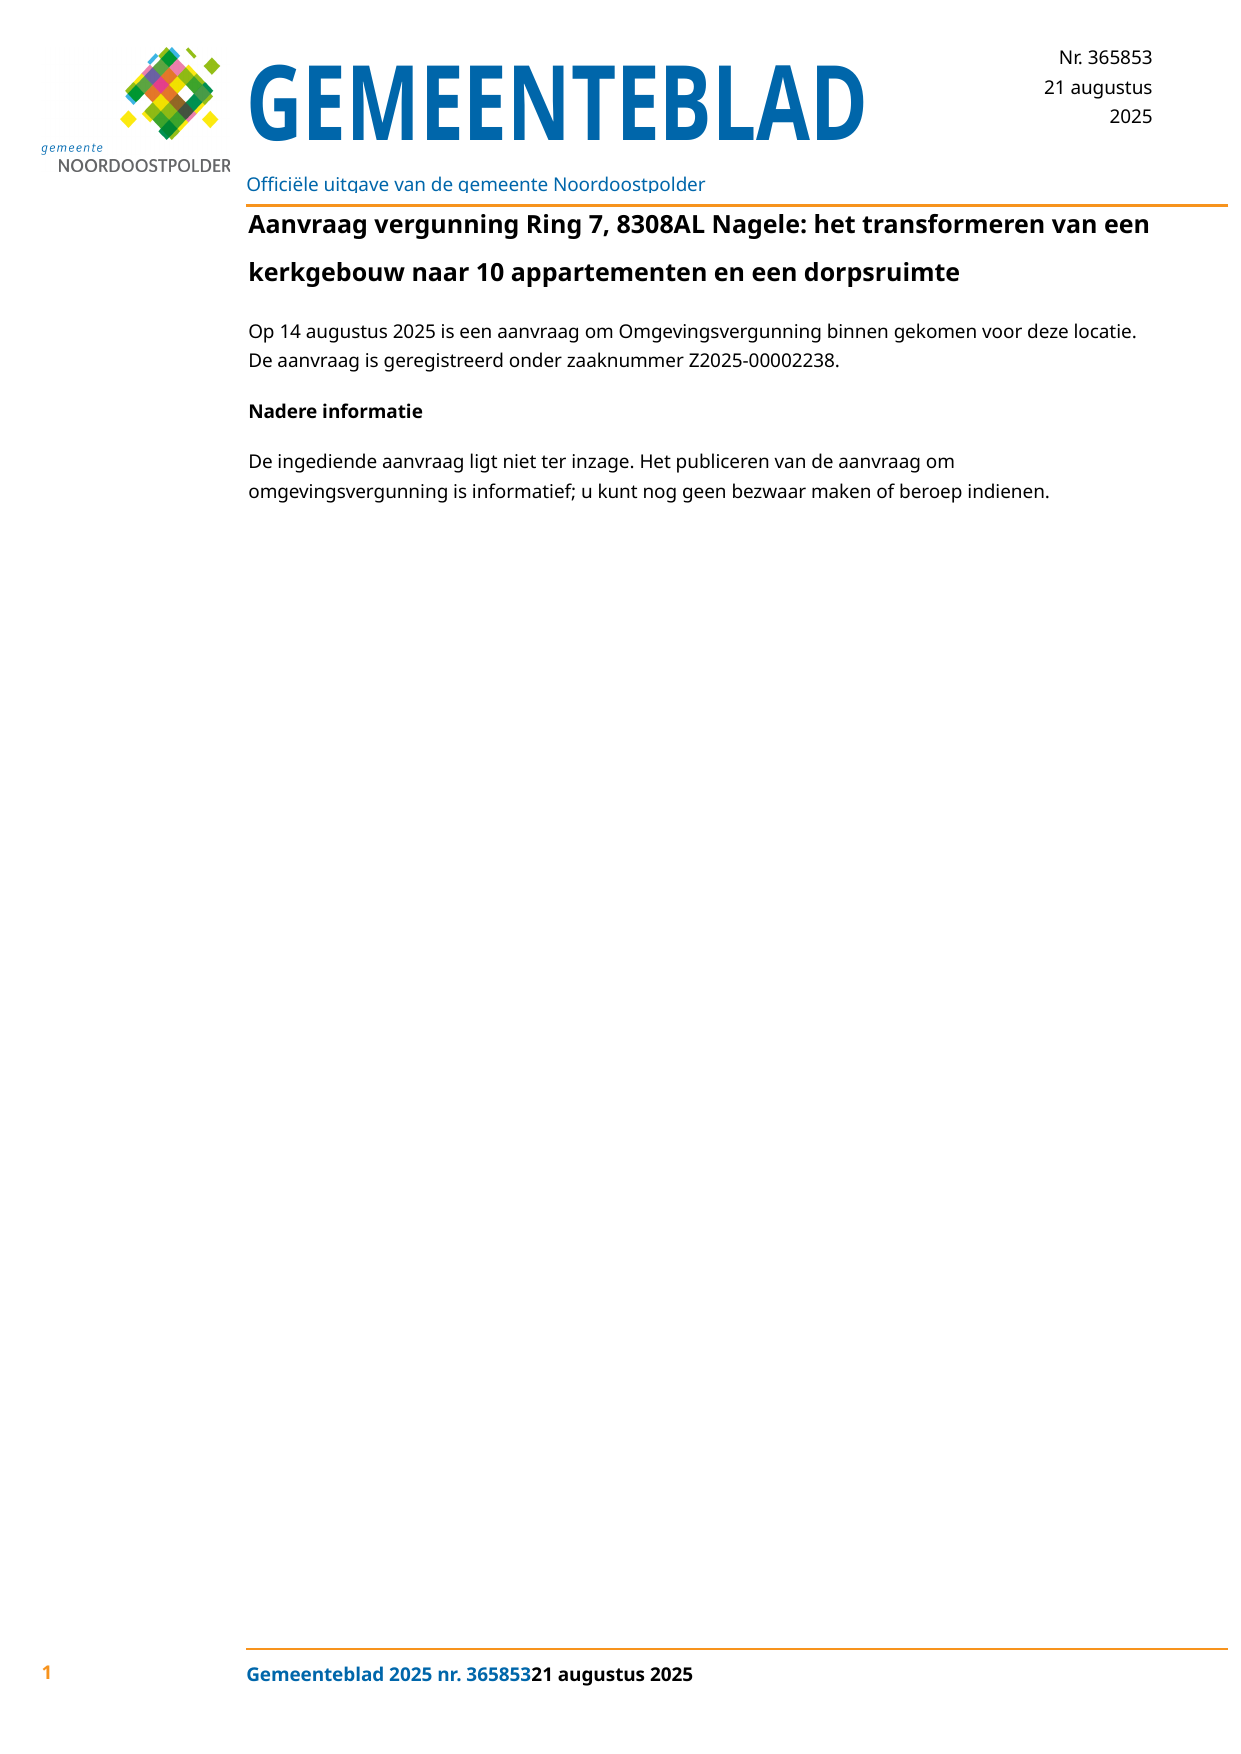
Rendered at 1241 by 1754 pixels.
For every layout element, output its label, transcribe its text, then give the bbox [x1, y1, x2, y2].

text Aanvraag vergunning Ring 7, 8308AL Nagele: het transformeren van een kerkgebouw naar 10 appartementen en een dorpsruimte [248, 207, 1152, 288]
text Op 14 augustus 2025 is een aanvraag om Omgevingsvergunning binnen gekomen voor deze locatie. De aanvraag is geregistreerd onder zaaknummer Z2025-00002238. [248, 318, 1152, 373]
text De ingediende aanvraag ligt niet ter inzage. Het publiceren van de aanvraag om omgevingsvergunning is informatief; u kunt nog geen bezwaar maken of beroep indienen. [248, 448, 1152, 504]
text Nadere informatie [248, 398, 1152, 424]
picture [41, 47, 231, 172]
